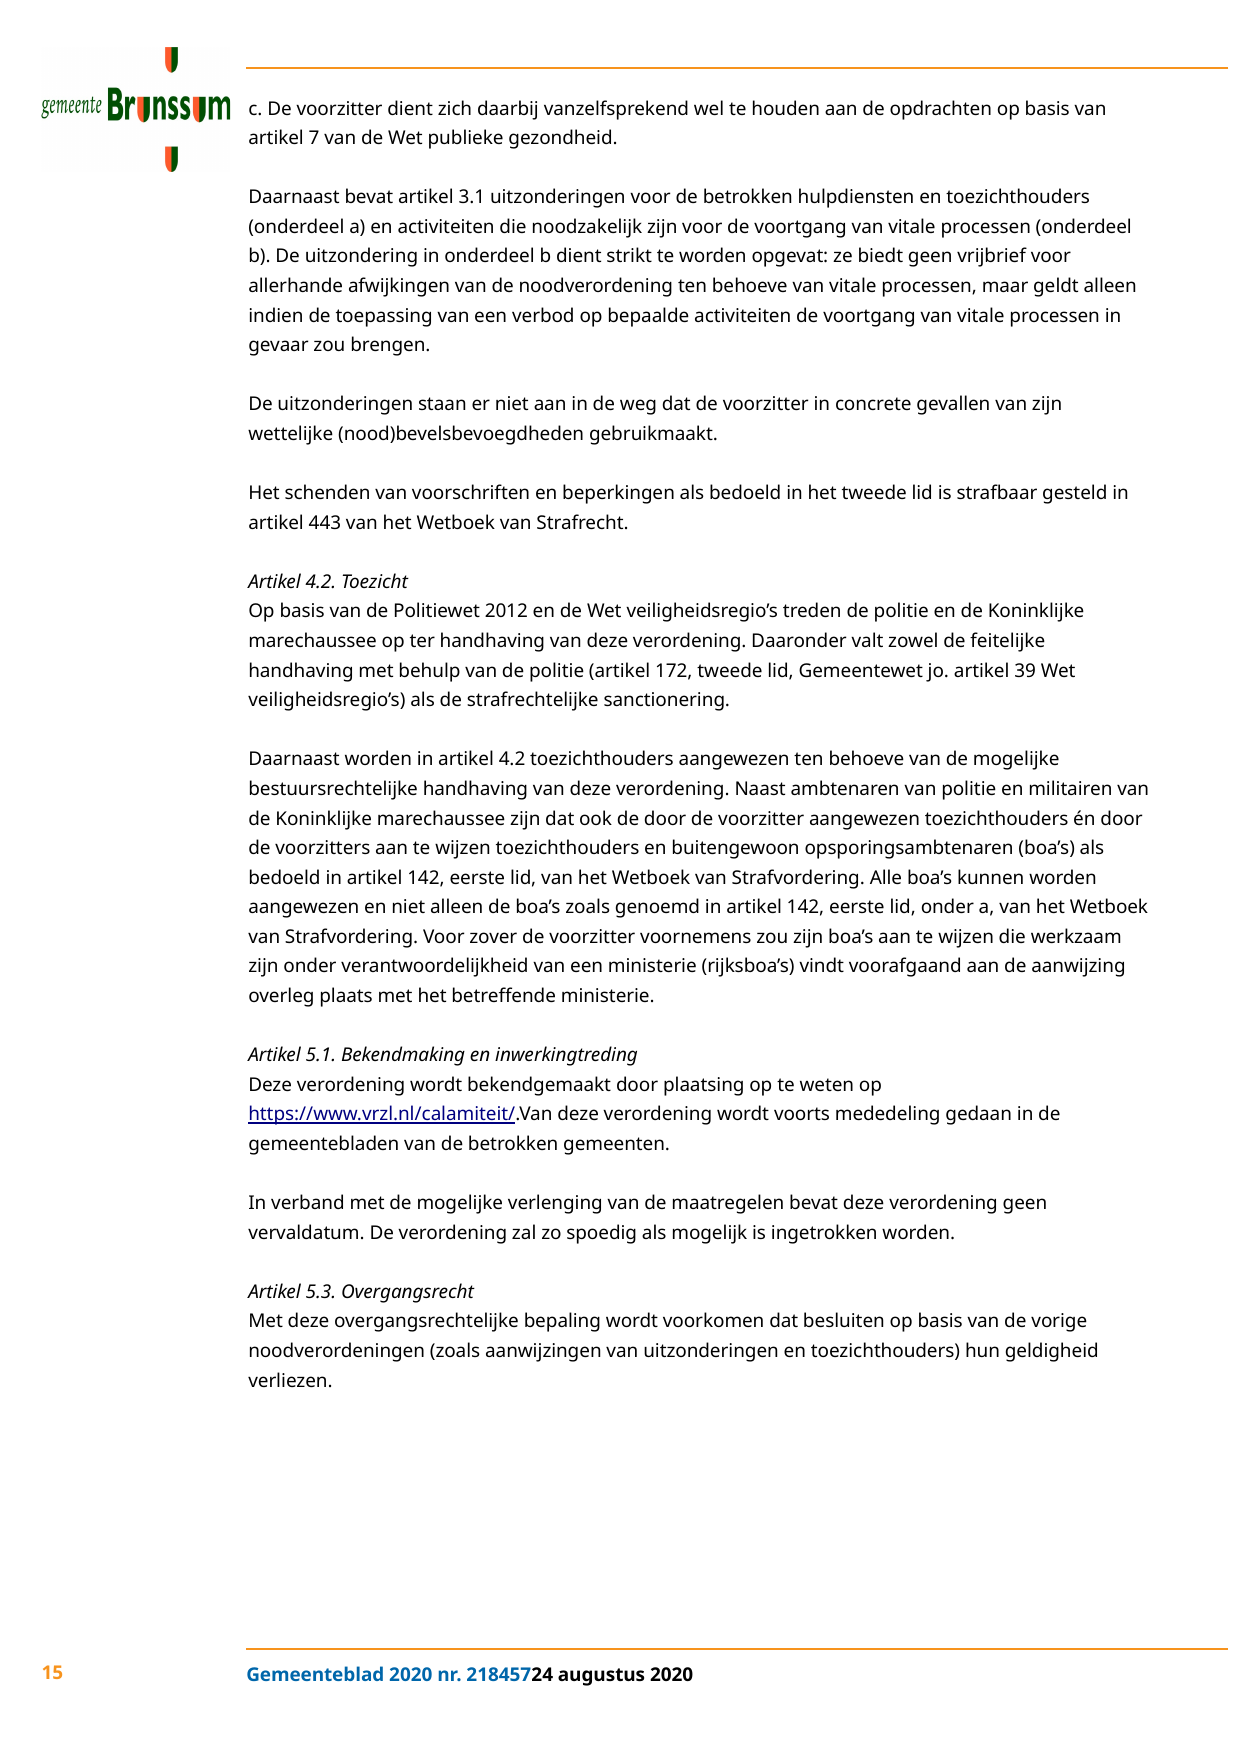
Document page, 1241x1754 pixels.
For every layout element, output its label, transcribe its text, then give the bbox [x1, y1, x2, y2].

text Artikel 5.3. Overgangsrecht [248, 1278, 1152, 1304]
text In verband met de mogelijke verlenging van de maatregelen bevat deze verordening geen vervaldatum. De verordening zal zo spoedig als mogelijk is ingetrokken worden. [248, 1189, 1152, 1245]
text c. De voorzitter dient zich daarbij vanzelfsprekend wel te houden aan de opdrachten op basis van artikel 7 van de Wet publieke gezondheid. [248, 95, 1152, 150]
text Daarnaast worden in artikel 4.2 toezichthouders aangewezen ten behoeve van de mogelijke bestuursrechtelijke handhaving van deze verordening. Naast ambtenaren van politie en militairen van de Koninklijke marechaussee zijn dat ook de door de voorzitter aangewezen toezichthouders én door de voorzitters aan te wijzen toezichthouders en buitengewoon opsporingsambtenaren (boa’s) als bedoeld in artikel 142, eerste lid, van het Wetboek van Strafvordering. Alle boa’s kunnen worden aangewezen en niet alleen de boa’s zoals genoemd in artikel 142, eerste lid, onder a, van het Wetboek van Strafvordering. Voor zover de voorzitter voornemens zou zijn boa’s aan te wijzen die werkzaam zijn onder verantwoordelijkheid van een ministerie (rijksboa’s) vindt voorafgaand aan de aanwijzing overleg plaats met het betreffende ministerie. [248, 746, 1152, 1008]
text De uitzonderingen staan er niet aan in de weg dat de voorzitter in concrete gevallen van zijn wettelijke (nood)bevelsbevoegdheden gebruikmaakt. [248, 391, 1152, 446]
text Deze verordening wordt bekendgemaakt door plaatsing op te weten op https://www.vrzl.nl/calamiteit/.Van deze verordening wordt voorts mededeling gedaan in de gemeentebladen van de betrokken gemeenten. [248, 1071, 1152, 1156]
text Op basis van de Politiewet 2012 en de Wet veiligheidsregio’s treden de politie en de Koninklijke marechaussee op ter handhaving van deze verordening. Daaronder valt zowel de feitelijke handhaving met behulp van de politie (artikel 172, tweede lid, Gemeentewet jo. artikel 39 Wet veiligheidsregio’s) als de strafrechtelijke sanctionering. [248, 598, 1152, 712]
text Artikel 4.2. Toezicht [248, 568, 1152, 594]
text Met deze overgangsrechtelijke bepaling wordt voorkomen dat besluiten op basis van de vorige noodverordeningen (zoals aanwijzingen van uitzonderingen en toezichthouders) hun geldigheid verliezen. [248, 1308, 1152, 1393]
text Artikel 5.1. Bekendmaking en inwerkingtreding [248, 1041, 1152, 1067]
text Daarnaast bevat artikel 3.1 uitzonderingen voor de betrokken hulpdiensten en toezichthouders (onderdeel a) en activiteiten die noodzakelijk zijn voor de voortgang van vitale processen (onderdeel b). De uitzondering in onderdeel b dient strikt te worden opgevat: ze biedt geen vrijbrief voor allerhande afwijkingen van de noodverordening ten behoeve van vitale processen, maar geldt alleen indien de toepassing van een verbod op bepaalde activiteiten de voortgang van vitale processen in gevaar zou brengen. [248, 183, 1152, 357]
picture [41, 47, 231, 172]
text Het schenden van voorschriften en beperkingen als bedoeld in het tweede lid is strafbaar gesteld in artikel 443 van het Wetboek van Strafrecht. [248, 479, 1152, 535]
